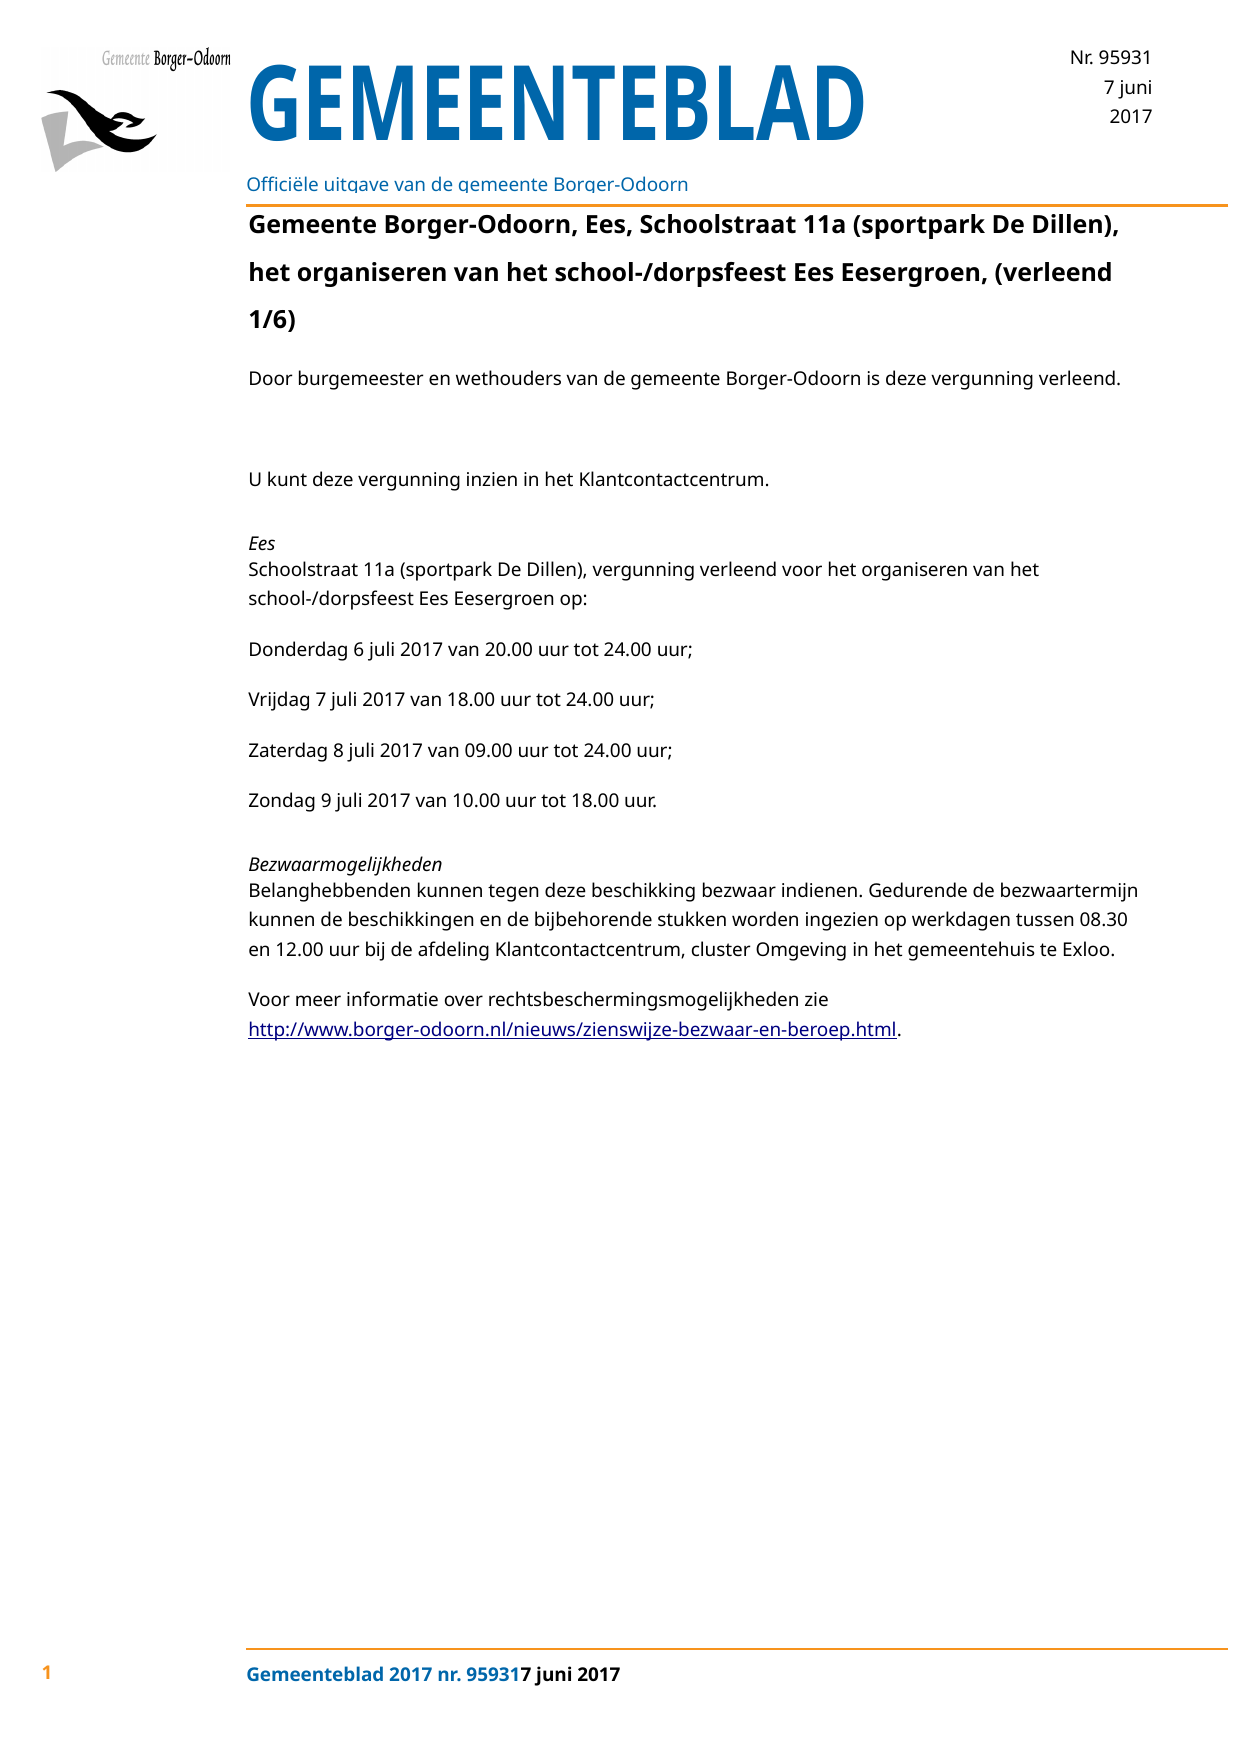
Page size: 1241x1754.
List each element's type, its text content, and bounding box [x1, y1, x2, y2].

text Bezwaarmogelijkheden [248, 851, 1152, 877]
text Door burgemeester en wethouders van de gemeente Borger-Odoorn is deze vergunning verleend. [248, 366, 1152, 391]
text Gemeente Borger-Odoorn, Ees, Schoolstraat 11a (sportpark De Dillen), het organiseren van het school-/dorpsfeest Ees Eesergroen, (verleend 1/6) [248, 207, 1152, 336]
picture [41, 47, 231, 172]
text Zondag 9 juli 2017 van 10.00 uur tot 18.00 uur. [248, 787, 1152, 813]
text U kunt deze vergunning inzien in het Klantcontactcentrum. [248, 466, 1152, 492]
text Ees [248, 530, 1152, 556]
text Donderdag 6 juli 2017 van 20.00 uur tot 24.00 uur; [248, 636, 1152, 662]
text Vrijdag 7 juli 2017 van 18.00 uur tot 24.00 uur; [248, 686, 1152, 712]
text Zaterdag 8 juli 2017 van 09.00 uur tot 24.00 uur; [248, 737, 1152, 763]
text Belanghebbenden kunnen tegen deze beschikking bezwaar indienen. Gedurende de bezwaartermijn kunnen de beschikkingen en de bijbehorende stukken worden ingezien op werkdagen tussen 08.30 en 12.00 uur bij de afdeling Klantcontactcentrum, cluster Omgeving in het gemeentehuis te Exloo. [248, 877, 1152, 962]
text Voor meer informatie over rechtsbeschermingsmogelijkheden zie http://www.borger-odoorn.nl/nieuws/zienswijze-bezwaar-en-beroep.html. [248, 987, 1152, 1042]
text Schoolstraat 11a (sportpark De Dillen), vergunning verleend voor het organiseren van het school-/dorpsfeest Ees Eesergroen op: [248, 556, 1152, 611]
